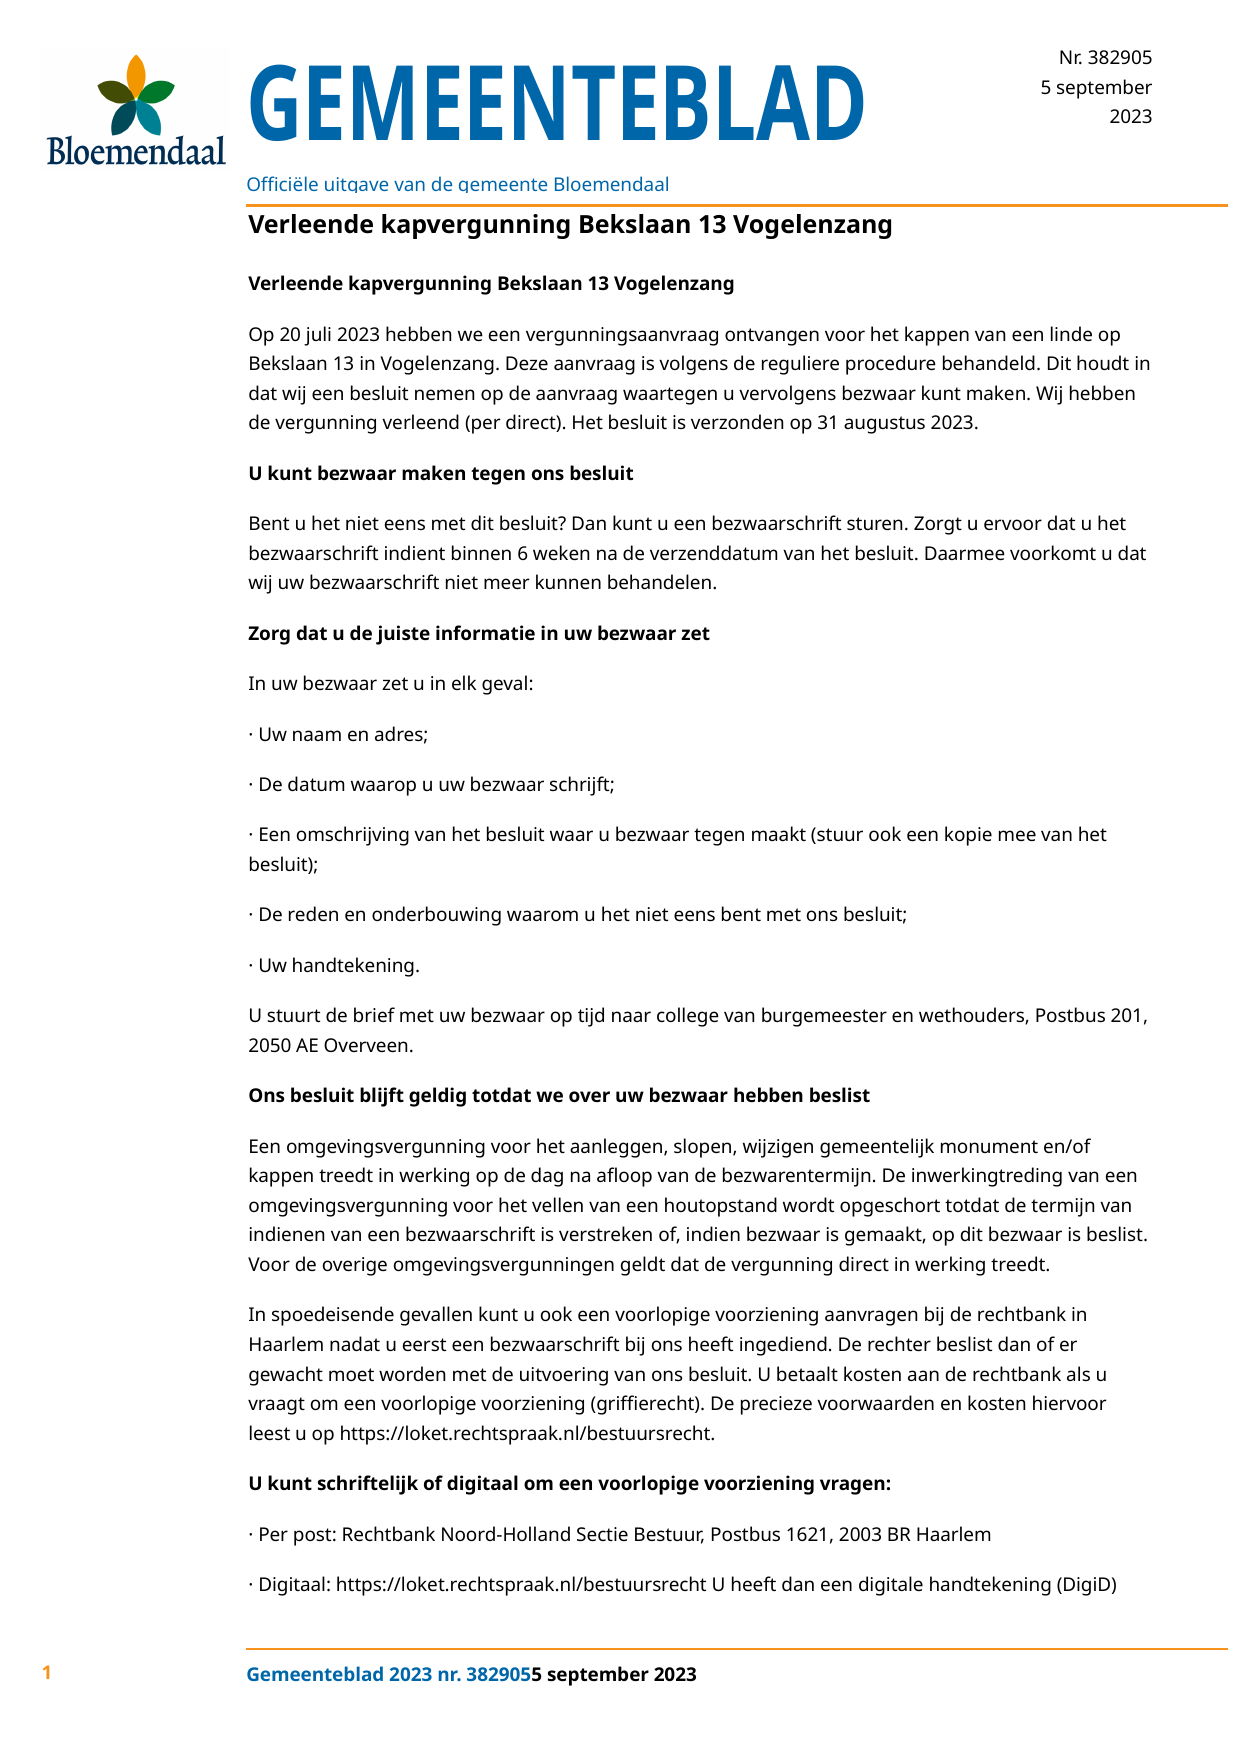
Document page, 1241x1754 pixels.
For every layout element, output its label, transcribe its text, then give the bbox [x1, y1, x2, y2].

text · De reden en onderbouwing waarom u het niet eens bent met ons besluit; [248, 902, 1152, 927]
text U stuurt de brief met uw bezwaar op tijd naar college van burgemeester en wethouders, Postbus 201, 2050 AE Overveen. [248, 1002, 1152, 1058]
text U kunt bezwaar maken tegen ons besluit [248, 460, 1152, 486]
text U kunt schriftelijk of digitaal om een voorlopige voorziening vragen: [248, 1470, 1152, 1496]
text In uw bezwaar zet u in elk geval: [248, 670, 1152, 696]
text In spoedeisende gevallen kunt u ook een voorlopige voorziening aanvragen bij de rechtbank in Haarlem nadat u eerst een bezwaarschrift bij ons heeft ingediend. De rechter beslist dan of er gewacht moet worden met de uitvoering van ons besluit. U betaalt kosten aan de rechtbank als u vraagt om een voorlopige voorziening (griffierecht). De precieze voorwaarden en kosten hiervoor leest u op https://loket.rechtspraak.nl/bestuursrecht. [248, 1302, 1152, 1446]
text · Per post: Rechtbank Noord-Holland Sectie Bestuur, Postbus 1621, 2003 BR Haarlem [248, 1521, 1152, 1546]
text Zorg dat u de juiste informatie in uw bezwaar zet [248, 620, 1152, 646]
text Ons besluit blijft geldig totdat we over uw bezwaar hebben beslist [248, 1082, 1152, 1108]
text · Uw naam en adres; [248, 721, 1152, 746]
text · Digitaal: https://loket.rechtspraak.nl/bestuursrecht U heeft dan een digitale handtekening (DigiD) [248, 1571, 1152, 1597]
text Een omgevingsvergunning voor het aanleggen, slopen, wijzigen gemeentelijk monument en/of kappen treedt in werking op de dag na afloop van de bezwarentermijn. De inwerkingtreding van een omgevingsvergunning voor het vellen van een houtopstand wordt opgeschort totdat de termijn van indienen van een bezwaarschrift is verstreken of, indien bezwaar is gemaakt, op dit bezwaar is beslist. Voor de overige omgevingsvergunningen geldt dat de vergunning direct in werking treedt. [248, 1133, 1152, 1277]
text Bent u het niet eens met dit besluit? Dan kunt u een bezwaarschrift sturen. Zorgt u ervoor dat u het bezwaarschrift indient binnen 6 weken na de verzenddatum van het besluit. Daarmee voorkomt u dat wij uw bezwaarschrift niet meer kunnen behandelen. [248, 510, 1152, 595]
text Verleende kapvergunning Bekslaan 13 Vogelenzang [248, 270, 1152, 296]
text · Een omschrijving van het besluit waar u bezwaar tegen maakt (stuur ook een kopie mee van het besluit); [248, 822, 1152, 877]
text · Uw handtekening. [248, 952, 1152, 978]
text Verleende kapvergunning Bekslaan 13 Vogelenzang [248, 207, 1152, 241]
text · De datum waarop u uw bezwaar schrijft; [248, 771, 1152, 797]
picture [41, 47, 231, 172]
text Op 20 juli 2023 hebben we een vergunningsaanvraag ontvangen voor het kappen van een linde op Bekslaan 13 in Vogelenzang. Deze aanvraag is volgens de reguliere procedure behandeld. Dit houdt in dat wij een besluit nemen op de aanvraag waartegen u vervolgens bezwaar kunt maken. Wij hebben de vergunning verleend (per direct). Het besluit is verzonden op 31 augustus 2023. [248, 321, 1152, 435]
